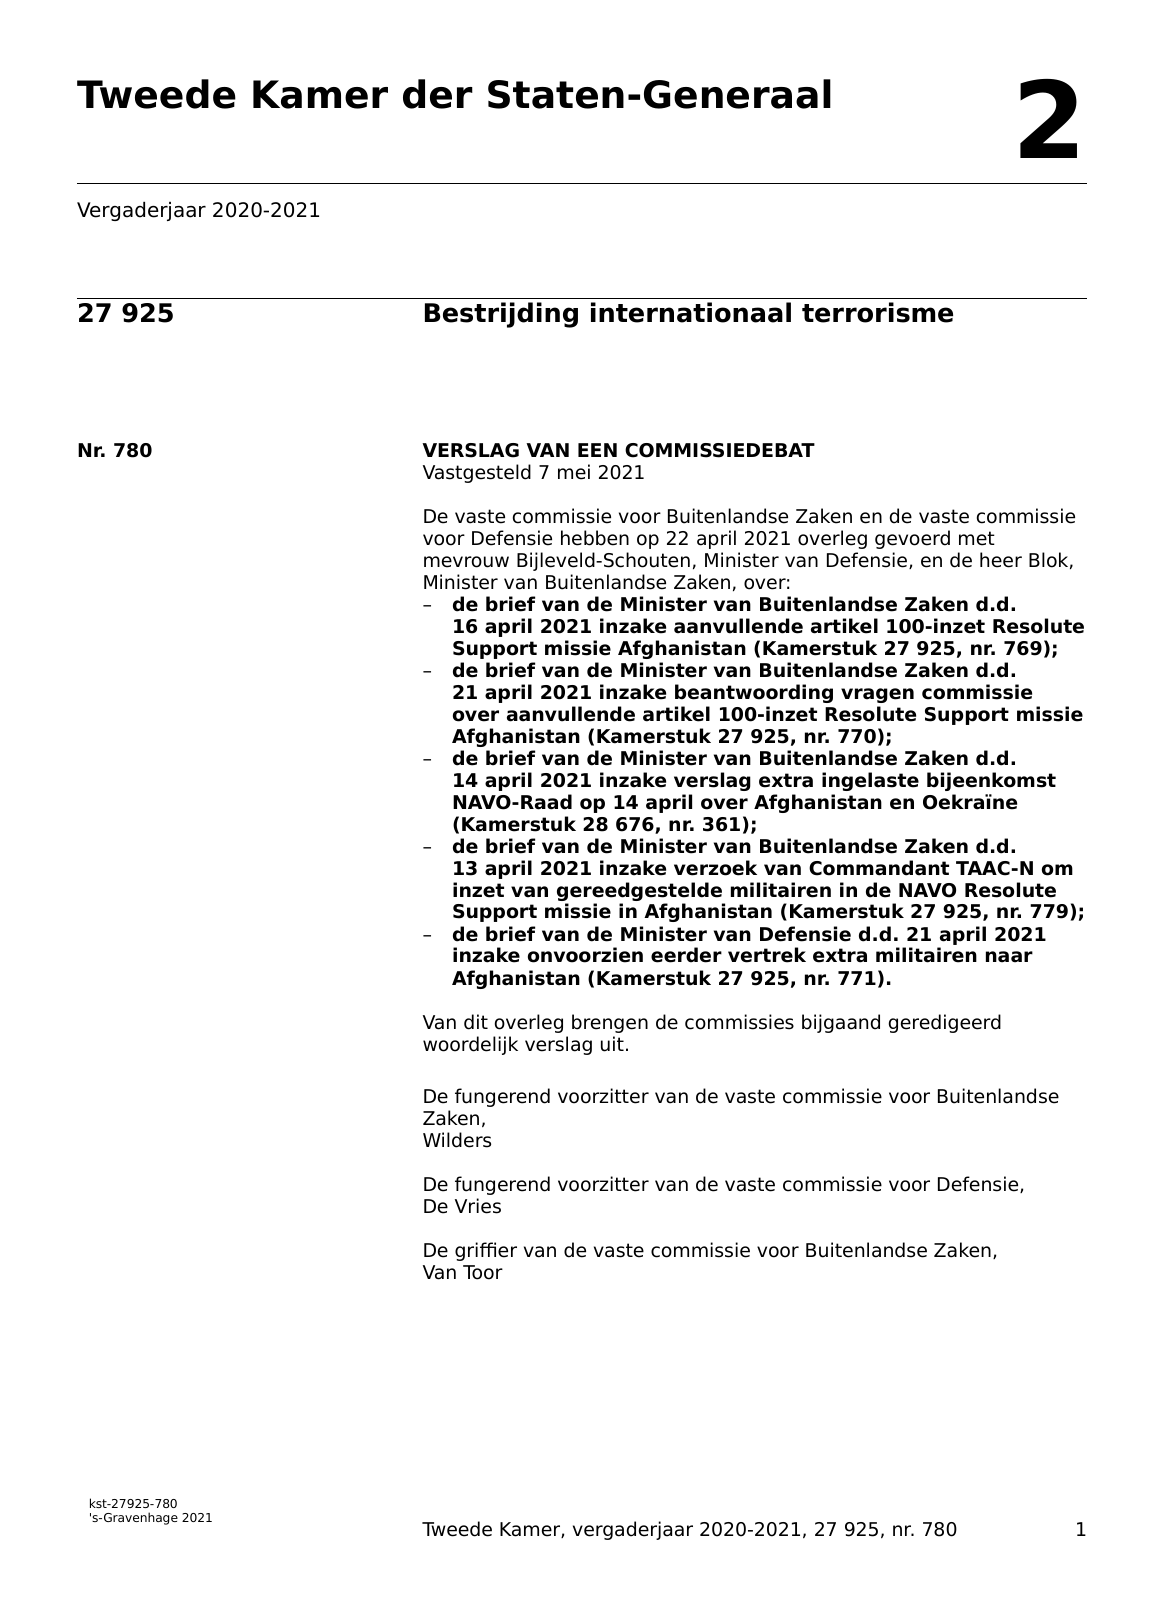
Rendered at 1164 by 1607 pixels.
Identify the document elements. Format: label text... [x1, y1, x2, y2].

text – de brief van de Minister van Defensie d.d. 21 april 2021 inzake onvoorzien eerder vertrek extra militairen naar Afghanistan (Kamerstuk 27 925, nr. 771). [422, 923, 1087, 989]
table_cell Vergaderjaar 2020-2021 [77, 184, 1087, 298]
text De fungerend voorzitter van de vaste commissie voor Defensie, De Vries [422, 1174, 1087, 1218]
subtitle Nr. 780 VERSLAG VAN EEN COMMISSIEDEBAT [77, 440, 1087, 462]
text kst-27925-780 [88, 1497, 323, 1511]
text – de brief van de Minister van Buitenlandse Zaken d.d. 16 april 2021 inzake aanvullende artikel 100-inzet Resolute Support missie Afghanistan (Kamerstuk 27 925, nr. 769); [422, 594, 1087, 660]
text – de brief van de Minister van Buitenlandse Zaken d.d. 14 april 2021 inzake verslag extra ingelaste bijeenkomst NAVO-Raad op 14 april over Afghanistan en Oekraïne (Kamerstuk 28 676, nr. 361); [422, 748, 1087, 836]
text De vaste commissie voor Buitenlandse Zaken en de vaste commissie voor Defensie hebben op 22 april 2021 overleg gevoerd met mevrouw Bijleveld-Schouten, Minister van Defensie, en de heer Blok, Minister van Buitenlandse Zaken, over: [422, 506, 1087, 594]
text Van dit overleg brengen de commissies bijgaand geredigeerd woordelijk verslag uit. [422, 1012, 1087, 1056]
subtitle 27 925 Bestrijding internationaal terrorisme [77, 299, 1087, 329]
text De griffier van de vaste commissie voor Buitenlandse Zaken, Van Toor [422, 1240, 1087, 1284]
text De fungerend voorzitter van de vaste commissie voor Buitenlandse Zaken, Wilders [422, 1086, 1087, 1151]
text – de brief van de Minister van Buitenlandse Zaken d.d. 13 april 2021 inzake verzoek van Commandant TAAC-N om inzet van gereedgestelde militairen in de NAVO Resolute Support missie in Afghanistan (Kamerstuk 27 925, nr. 779); [422, 836, 1087, 923]
text Vastgesteld 7 mei 2021 [422, 462, 1087, 484]
table_header Tweede Kamer der Staten-Generaal [77, 59, 886, 183]
text – de brief van de Minister van Buitenlandse Zaken d.d. 21 april 2021 inzake beantwoording vragen commissie over aanvullende artikel 100-inzet Resolute Support missie Afghanistan (Kamerstuk 27 925, nr. 770); [422, 660, 1087, 748]
table_header 2 [886, 59, 1087, 183]
text 's-Gravenhage 2021 [88, 1511, 323, 1525]
